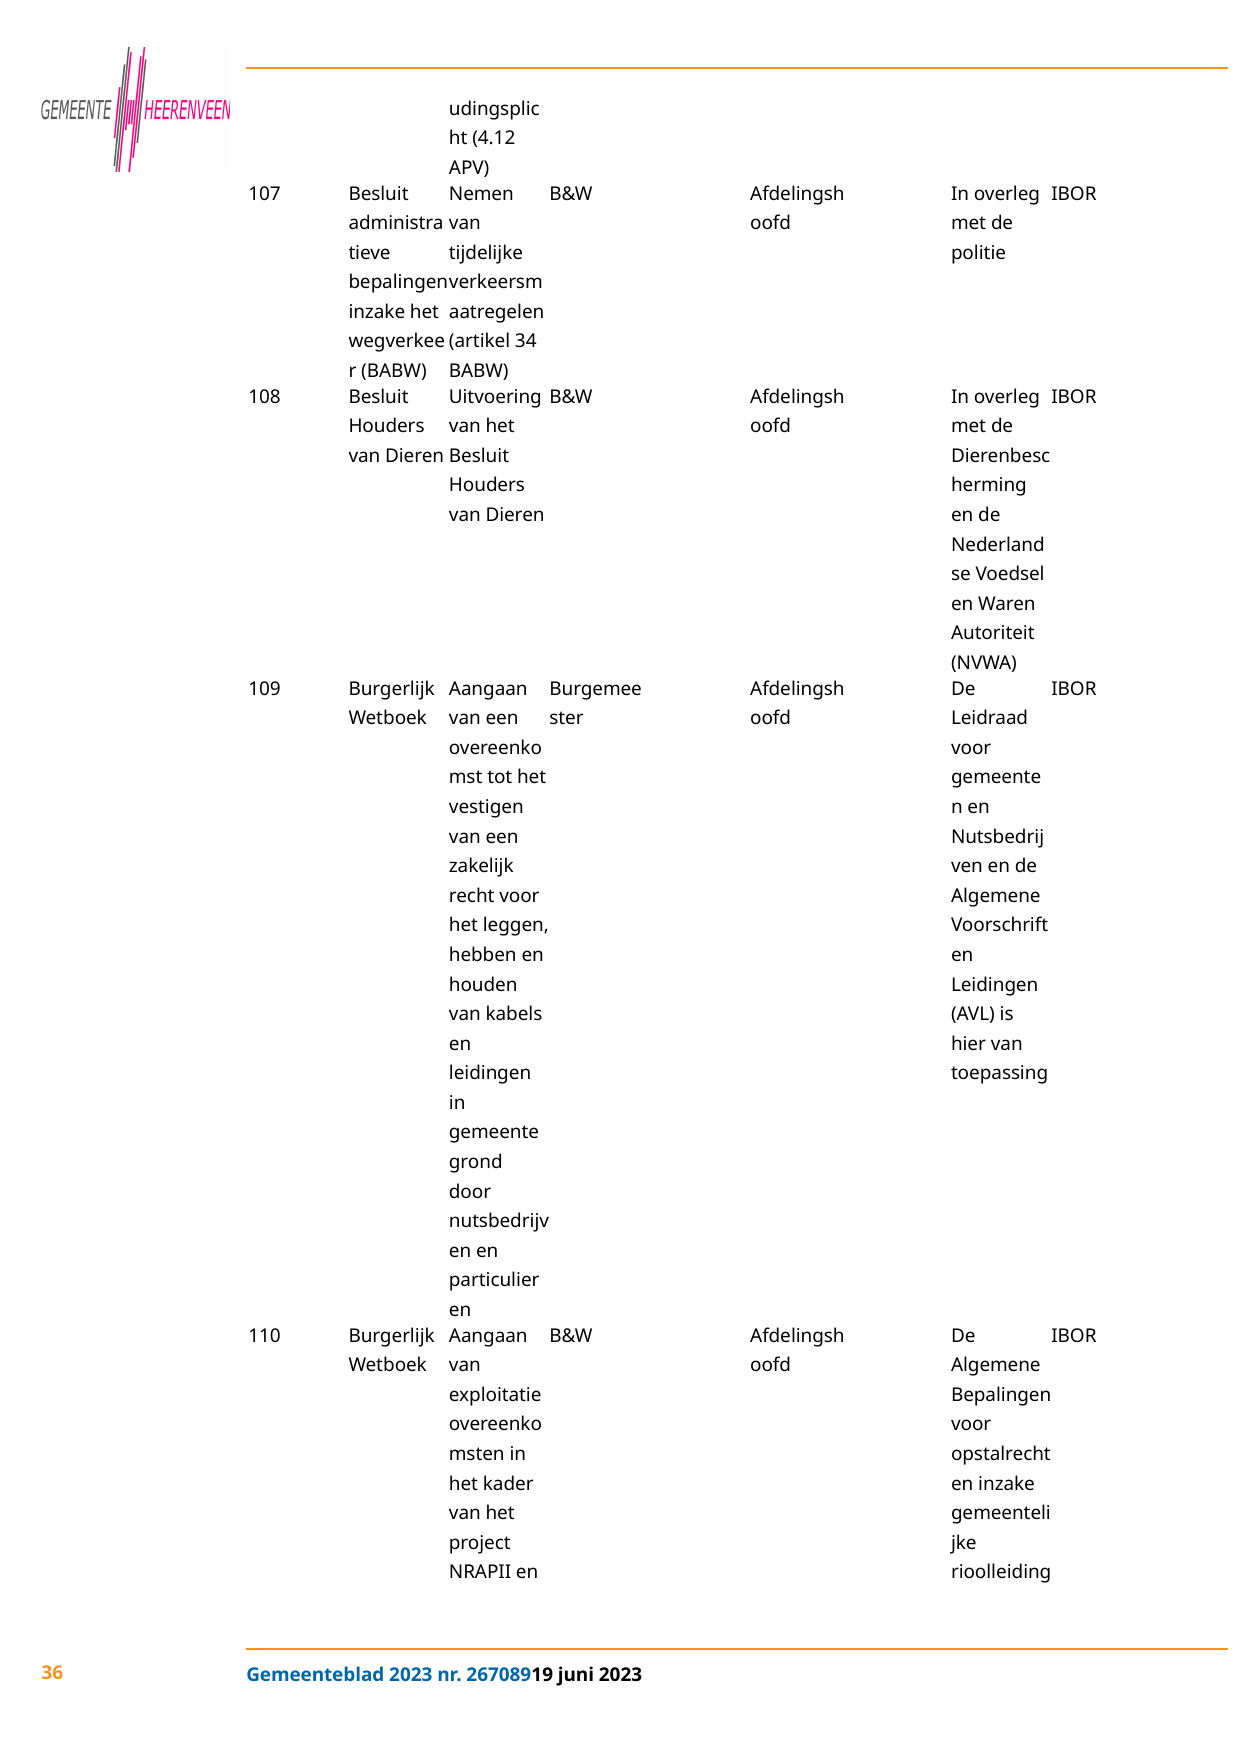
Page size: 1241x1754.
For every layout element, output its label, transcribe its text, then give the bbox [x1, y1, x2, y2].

table_cell udingsplicht (4.12 APV) [449, 95, 549, 180]
table_cell IBOR [1051, 180, 1152, 383]
table_cell [650, 383, 750, 675]
table_cell B&W [549, 180, 649, 383]
table_cell Besluit Houders van Dieren [348, 383, 449, 675]
table_cell De Leidraad voor gemeenten en Nutsbedrijven en de Algemene Voorschriften Leidingen (AVL) is hier van toepassing [951, 675, 1051, 1322]
table_cell [549, 95, 649, 180]
table_cell 109 [248, 675, 348, 1322]
table_cell B&W [549, 383, 649, 675]
table_cell [650, 180, 750, 383]
table_cell [850, 383, 951, 675]
table_cell In overleg met de politie [951, 180, 1051, 383]
table_cell 110 [248, 1322, 348, 1584]
table_cell Aangaan van een overeenkomst tot het vestigen van een zakelijk recht voor het leggen, hebben en houden van kabels en leidingen in gemeentegrond door nutsbedrijven en particulieren [449, 675, 549, 1322]
table_cell B&W [549, 1322, 649, 1584]
table_cell IBOR [1051, 1322, 1152, 1584]
table_cell In overleg met de Dierenbescherming en de Nederlandse Voedsel en Waren Autoriteit (NVWA) [951, 383, 1051, 675]
table_cell Burgemeester [549, 675, 649, 1322]
table_cell Uitvoering van het Besluit Houders van Dieren [449, 383, 549, 675]
table_cell [850, 95, 951, 180]
table_cell Burgerlijk Wetboek [348, 675, 449, 1322]
table_cell [1051, 95, 1152, 180]
table_cell Burgerlijk Wetboek [348, 1322, 449, 1584]
table_cell [850, 675, 951, 1322]
table_cell 108 [248, 383, 348, 675]
table_cell Nemen van tijdelijke verkeersmaatregelen (artikel 34 BABW) [449, 180, 549, 383]
picture [41, 47, 231, 172]
table_cell Afdelingshoofd [750, 383, 850, 675]
table_cell [750, 95, 850, 180]
table_cell Afdelingshoofd [750, 675, 850, 1322]
table_cell [850, 180, 951, 383]
table_cell Aangaan van exploitatieovereenkomsten in het kader van het project NRAPII en [449, 1322, 549, 1584]
table_cell [248, 95, 348, 180]
table_cell Afdelingshoofd [750, 180, 850, 383]
table_cell [650, 1322, 750, 1584]
table_cell IBOR [1051, 675, 1152, 1322]
table_cell 107 [248, 180, 348, 383]
table_cell Afdelingshoofd [750, 1322, 850, 1584]
table_cell IBOR [1051, 383, 1152, 675]
table_cell [348, 95, 449, 180]
table_cell [951, 95, 1051, 180]
table_cell [650, 95, 750, 180]
table_cell Besluit administratieve bepalingen inzake het wegverkeer (BABW) [348, 180, 449, 383]
table_cell [650, 675, 750, 1322]
table_cell De Algemene Bepalingen voor opstalrechten inzake gemeentelijke rioolleiding [951, 1322, 1051, 1584]
table_cell [850, 1322, 951, 1584]
